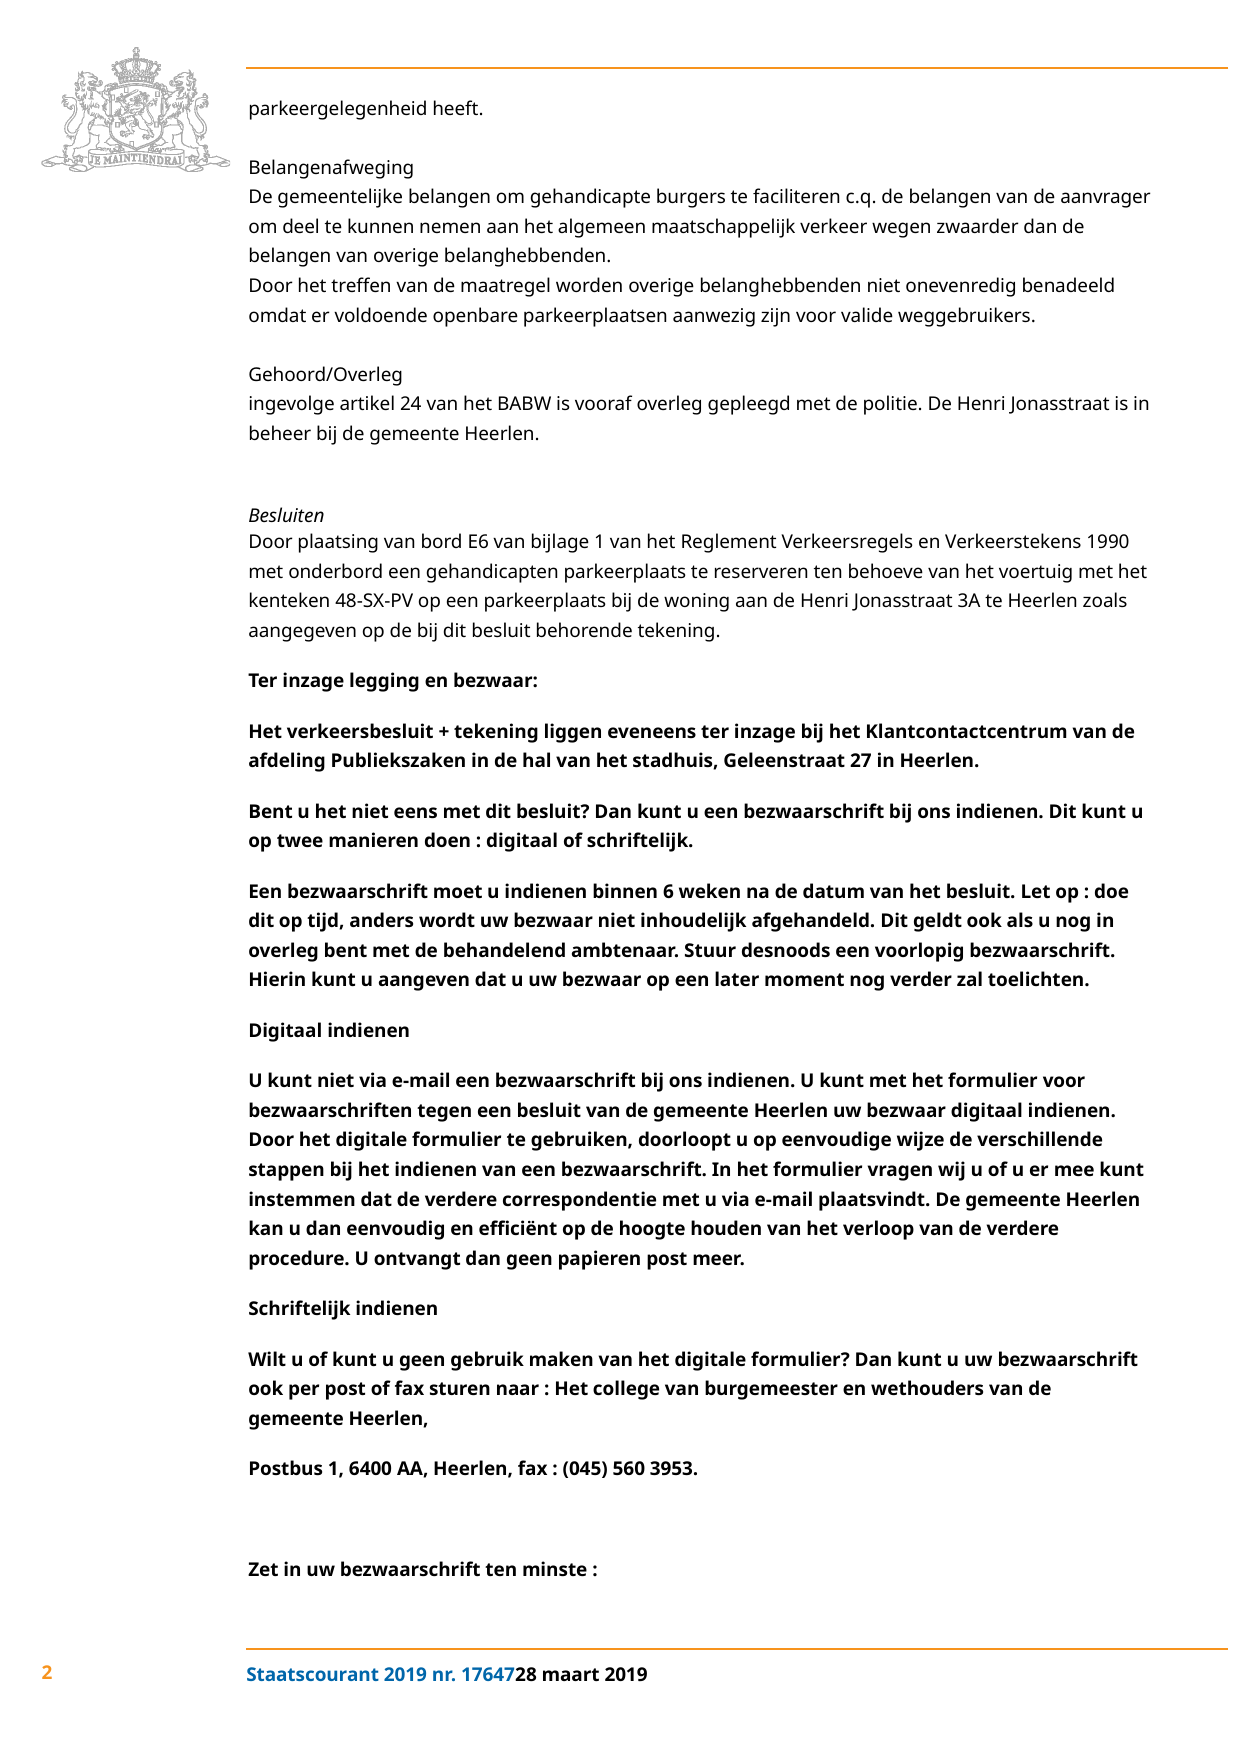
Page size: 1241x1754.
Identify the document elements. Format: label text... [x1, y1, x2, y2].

text parkeergelegenheid heeft. [248, 95, 1152, 121]
text Door het treffen van de maatregel worden overige belanghebbenden niet onevenredig benadeeld omdat er voldoende openbare parkeerplaatsen aanwezig zijn voor valide weggebruikers. [248, 272, 1152, 328]
text Ter inzage legging en bezwaar: [248, 667, 1152, 693]
text Een bezwaarschrift moet u indienen binnen 6 weken na de datum van het besluit. Let op : doe dit op tijd, anders wordt uw bezwaar niet inhoudelijk afgehandeld. Dit geldt ook als u nog in overleg bent met de behandelend ambtenaar. Stuur desnoods een voorlopig bezwaarschrift. Hierin kunt u aangeven dat u uw bezwaar op een later moment nog verder zal toelichten. [248, 878, 1152, 992]
text U kunt niet via e-mail een bezwaarschrift bij ons indienen. U kunt met het formulier voor bezwaarschriften tegen een besluit van de gemeente Heerlen uw bezwaar digitaal indienen. Door het digitale formulier te gebruiken, doorloopt u op eenvoudige wijze de verschillende stappen bij het indienen van een bezwaarschrift. In het formulier vragen wij u of u er mee kunt instemmen dat de verdere correspondentie met u via e-mail plaatsvindt. De gemeente Heerlen kan u dan eenvoudig en efficiënt op de hoogte houden van het verloop van de verdere procedure. U ontvangt dan geen papieren post meer. [248, 1067, 1152, 1271]
text Belangenafweging [248, 154, 1152, 180]
text Schriftelijk indienen [248, 1295, 1152, 1321]
text Digitaal indienen [248, 1017, 1152, 1043]
text ingevolge artikel 24 van het BABW is vooraf overleg gepleegd met de politie. De Henri Jonasstraat is in beheer bij de gemeente Heerlen. [248, 391, 1152, 446]
picture [41, 47, 231, 172]
text Zet in uw bezwaarschrift ten minste : [248, 1556, 1152, 1582]
text Wilt u of kunt u geen gebruik maken van het digitale formulier? Dan kunt u uw bezwaarschrift ook per post of fax sturen naar : Het college van burgemeester en wethouders van de gemeente Heerlen, [248, 1346, 1152, 1431]
text Het verkeersbesluit + tekening liggen eveneens ter inzage bij het Klantcontactcentrum van de afdeling Publiekszaken in de hal van het stadhuis, Geleenstraat 27 in Heerlen. [248, 718, 1152, 773]
text Gehoord/Overleg [248, 361, 1152, 387]
text Besluiten [248, 503, 1152, 528]
text Bent u het niet eens met dit besluit? Dan kunt u een bezwaarschrift bij ons indienen. Dit kunt u op twee manieren doen : digitaal of schriftelijk. [248, 798, 1152, 853]
text Door plaatsing van bord E6 van bijlage 1 van het Reglement Verkeersregels en Verkeerstekens 1990 met onderbord een gehandicapten parkeerplaats te reserveren ten behoeve van het voertuig met het kenteken 48-SX-PV op een parkeerplaats bij de woning aan de Henri Jonasstraat 3A te Heerlen zoals aangegeven op de bij dit besluit behorende tekening. [248, 528, 1152, 643]
text Postbus 1, 6400 AA, Heerlen, fax : (045) 560 3953. [248, 1455, 1152, 1481]
text De gemeentelijke belangen om gehandicapte burgers te faciliteren c.q. de belangen van de aanvrager om deel te kunnen nemen aan het algemeen maatschappelijk verkeer wegen zwaarder dan de belangen van overige belanghebbenden. [248, 183, 1152, 268]
